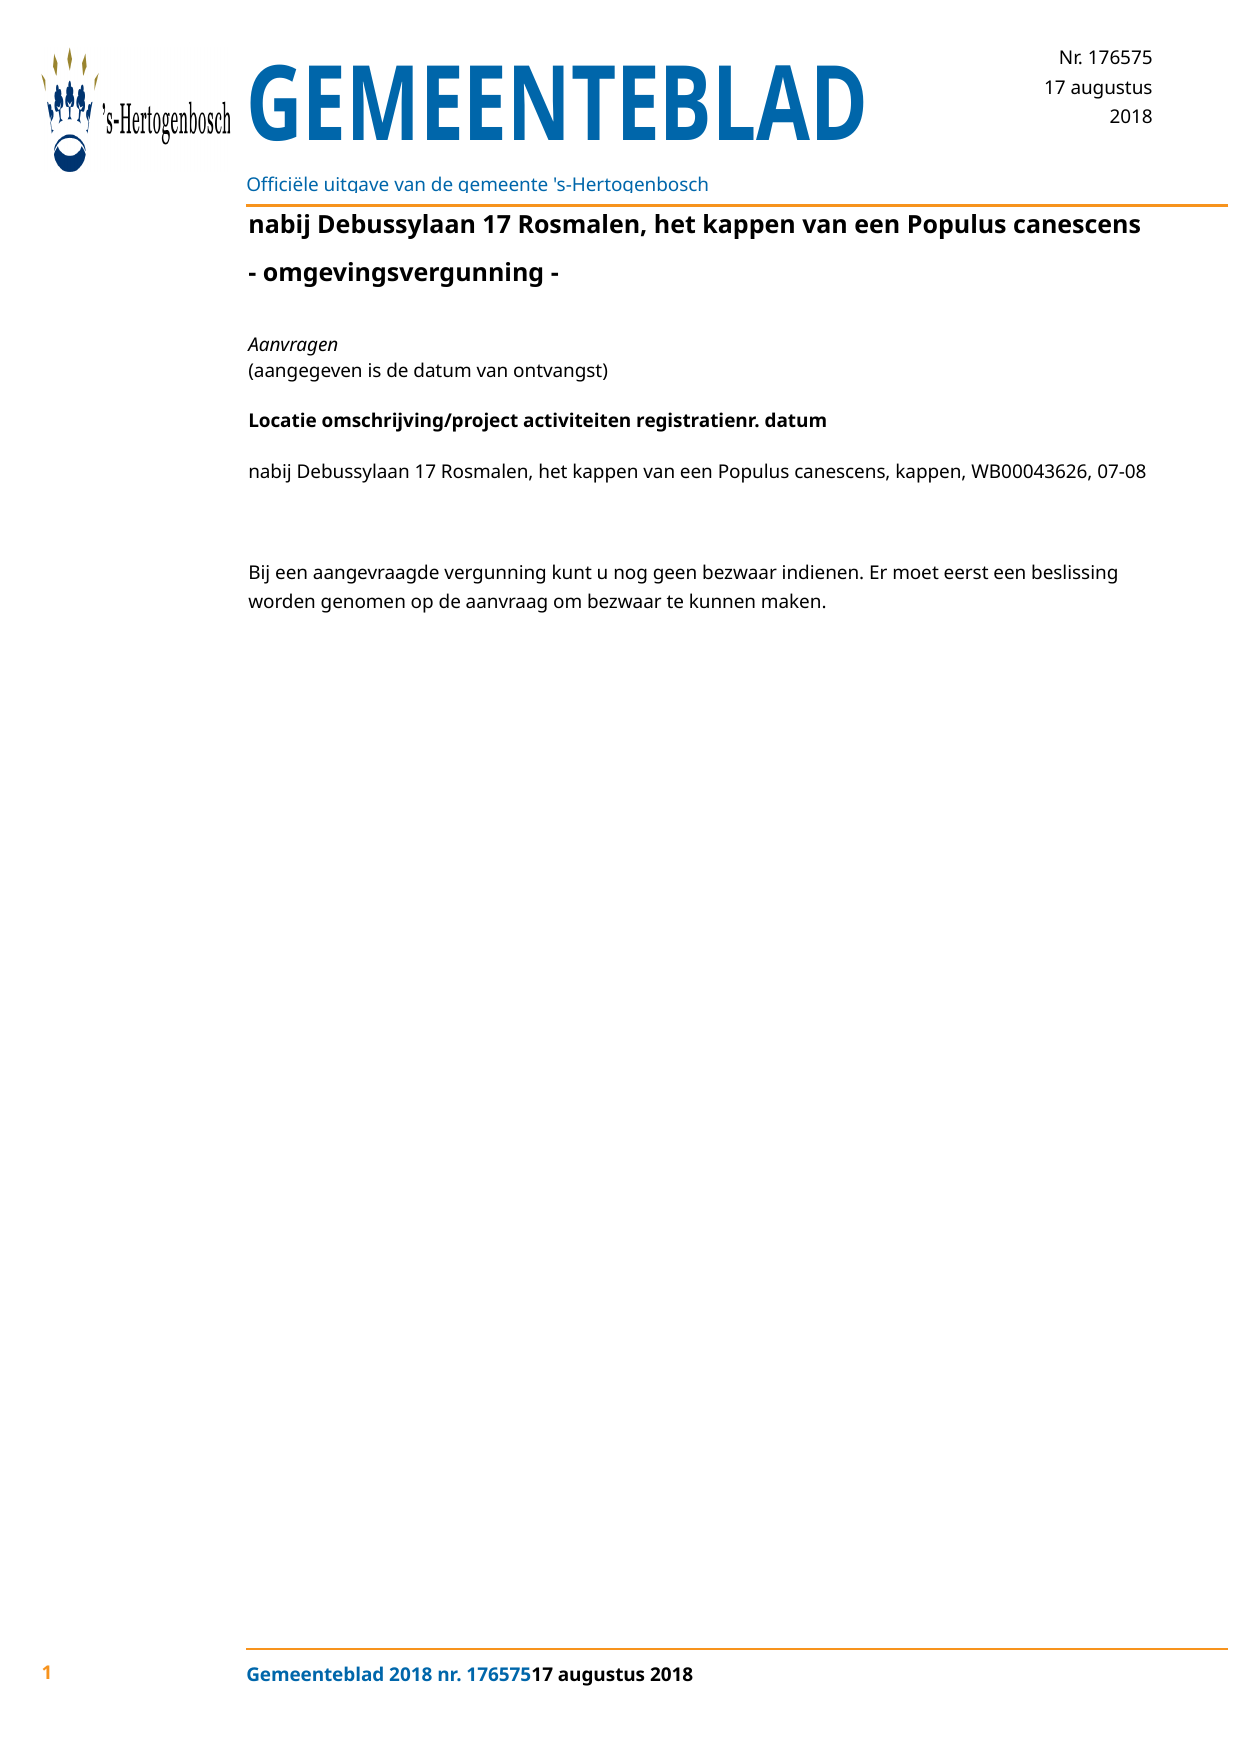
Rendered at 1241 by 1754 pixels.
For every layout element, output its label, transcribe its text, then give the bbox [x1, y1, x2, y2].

picture [41, 47, 231, 172]
text (aangegeven is de datum van ontvangst) [248, 357, 1152, 383]
text nabij Debussylaan 17 Rosmalen, het kappen van een Populus canescens, kappen, WB00043626, 07-08 [248, 458, 1152, 484]
text Aanvragen [248, 331, 1152, 357]
text Bij een aangevraagde vergunning kunt u nog geen bezwaar indienen. Er moet eerst een beslissing worden genomen op de aanvraag om bezwaar te kunnen maken. [248, 559, 1152, 614]
text Locatie omschrijving/project activiteiten registratienr. datum [248, 408, 1152, 433]
text nabij Debussylaan 17 Rosmalen, het kappen van een Populus canescens - omgevingsvergunning - [248, 207, 1152, 288]
